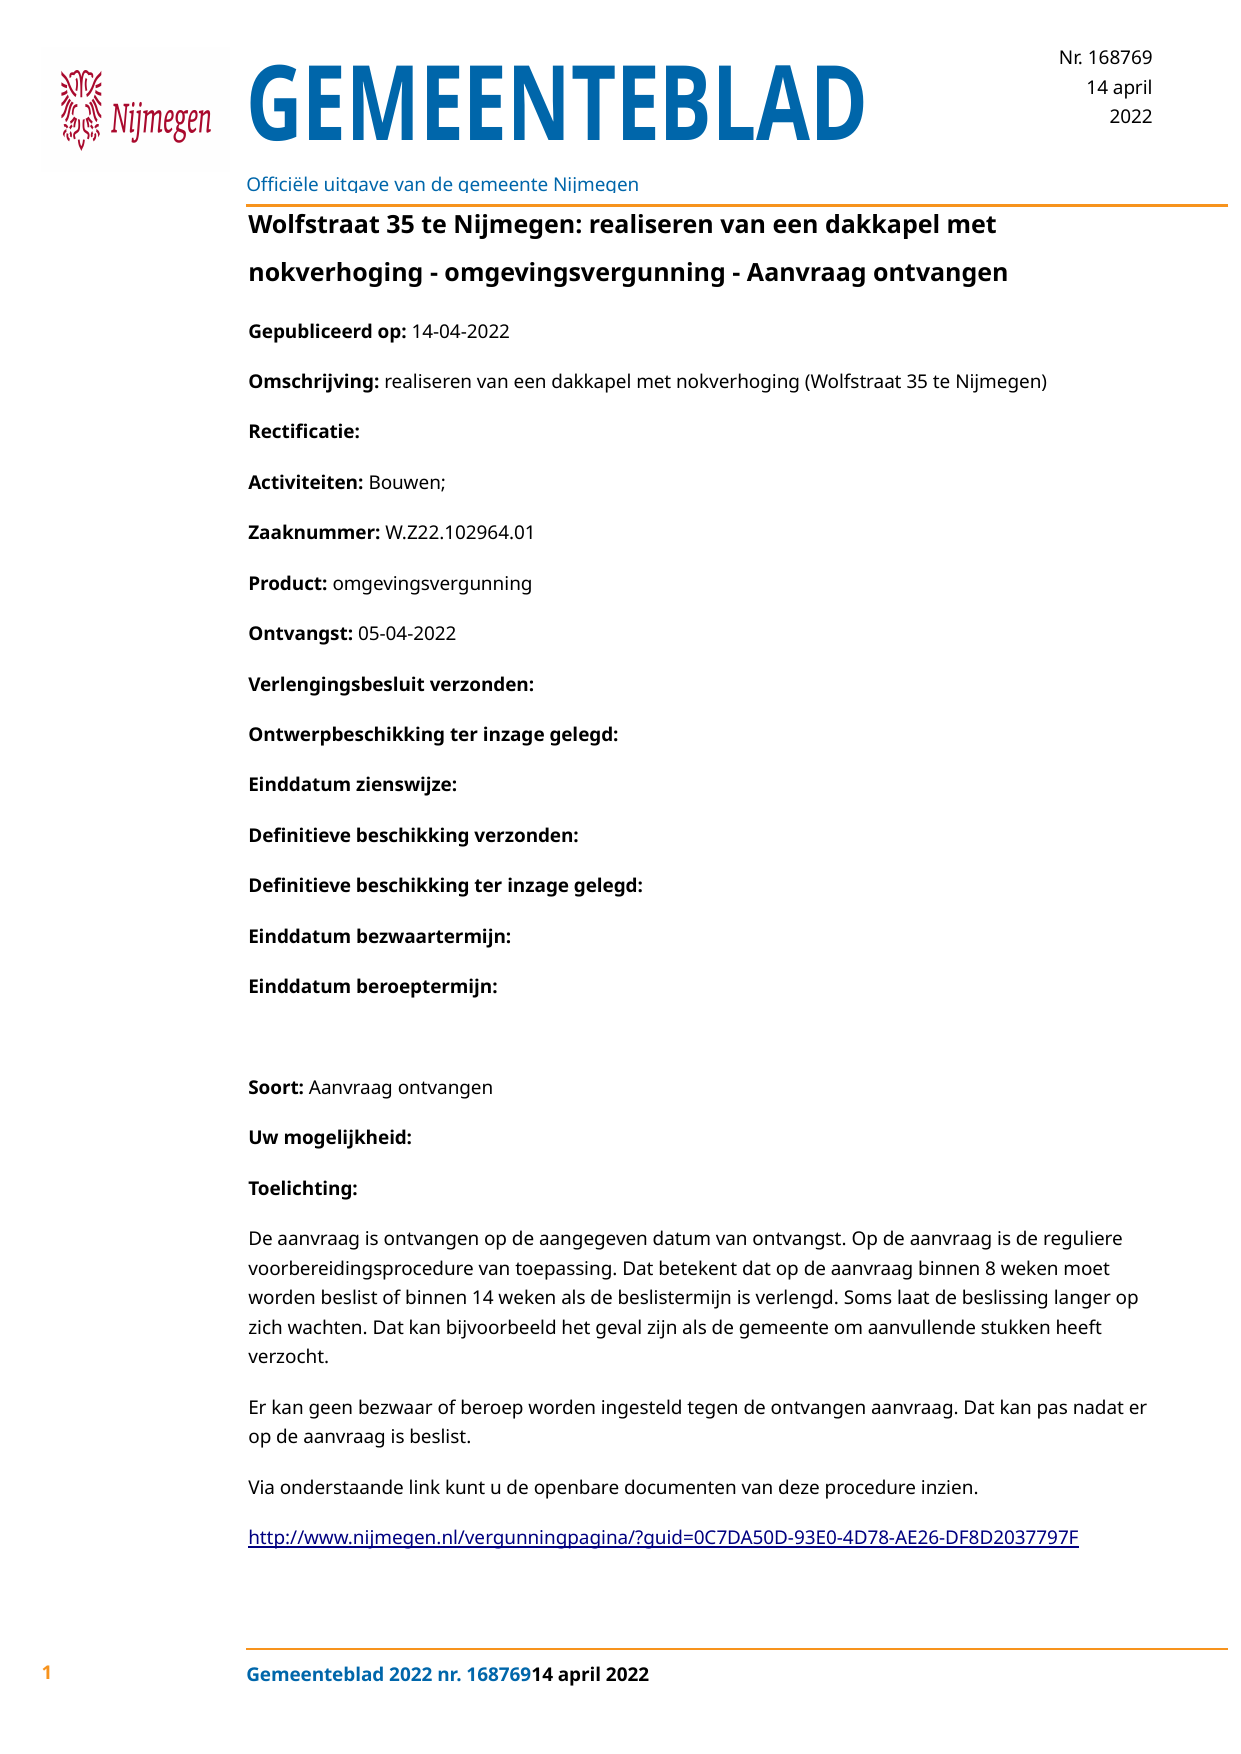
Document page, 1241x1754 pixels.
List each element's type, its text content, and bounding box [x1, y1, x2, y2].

text Uw mogelijkheid: [248, 1124, 1152, 1150]
text Ontvangst: 05-04-2022 [248, 620, 1152, 646]
text Soort: Aanvraag ontvangen [248, 1074, 1152, 1100]
text De aanvraag is ontvangen op de aangegeven datum van ontvangst. Op de aanvraag is de reguliere voorbereidingsprocedure van toepassing. Dat betekent dat op de aanvraag binnen 8 weken moet worden beslist of binnen 14 weken als de beslistermijn is verlengd. Soms laat de beslissing langer op zich wachten. Dat kan bijvoorbeeld het geval zijn als de gemeente om aanvullende stukken heeft verzocht. [248, 1225, 1152, 1369]
text Product: omgevingsvergunning [248, 570, 1152, 596]
text Omschrijving: realiseren van een dakkapel met nokverhoging (Wolfstraat 35 te Nijmegen) [248, 368, 1152, 394]
text Toelichting: [248, 1175, 1152, 1201]
text Gepubliceerd op: 14-04-2022 [248, 318, 1152, 344]
text http://www.nijmegen.nl/vergunningpagina/?guid=0C7DA50D-93E0-4D78-AE26-DF8D2037797F [248, 1524, 1152, 1550]
text Einddatum beroeptermijn: [248, 973, 1152, 999]
text Definitieve beschikking ter inzage gelegd: [248, 872, 1152, 898]
picture [41, 47, 231, 172]
text Er kan geen bezwaar of beroep worden ingesteld tegen de ontvangen aanvraag. Dat kan pas nadat er op de aanvraag is beslist. [248, 1394, 1152, 1449]
text Rectificatie: [248, 419, 1152, 444]
text Verlengingsbesluit verzonden: [248, 671, 1152, 697]
text Wolfstraat 35 te Nijmegen: realiseren van een dakkapel met nokverhoging - omgevingsvergunning - Aanvraag ontvangen [248, 207, 1152, 288]
text Ontwerpbeschikking ter inzage gelegd: [248, 721, 1152, 747]
text Zaaknummer: W.Z22.102964.01 [248, 519, 1152, 545]
text Activiteiten: Bouwen; [248, 469, 1152, 495]
text Via onderstaande link kunt u de openbare documenten van deze procedure inzien. [248, 1474, 1152, 1500]
text Einddatum bezwaartermijn: [248, 923, 1152, 949]
text Einddatum zienswijze: [248, 772, 1152, 797]
text Definitieve beschikking verzonden: [248, 822, 1152, 848]
